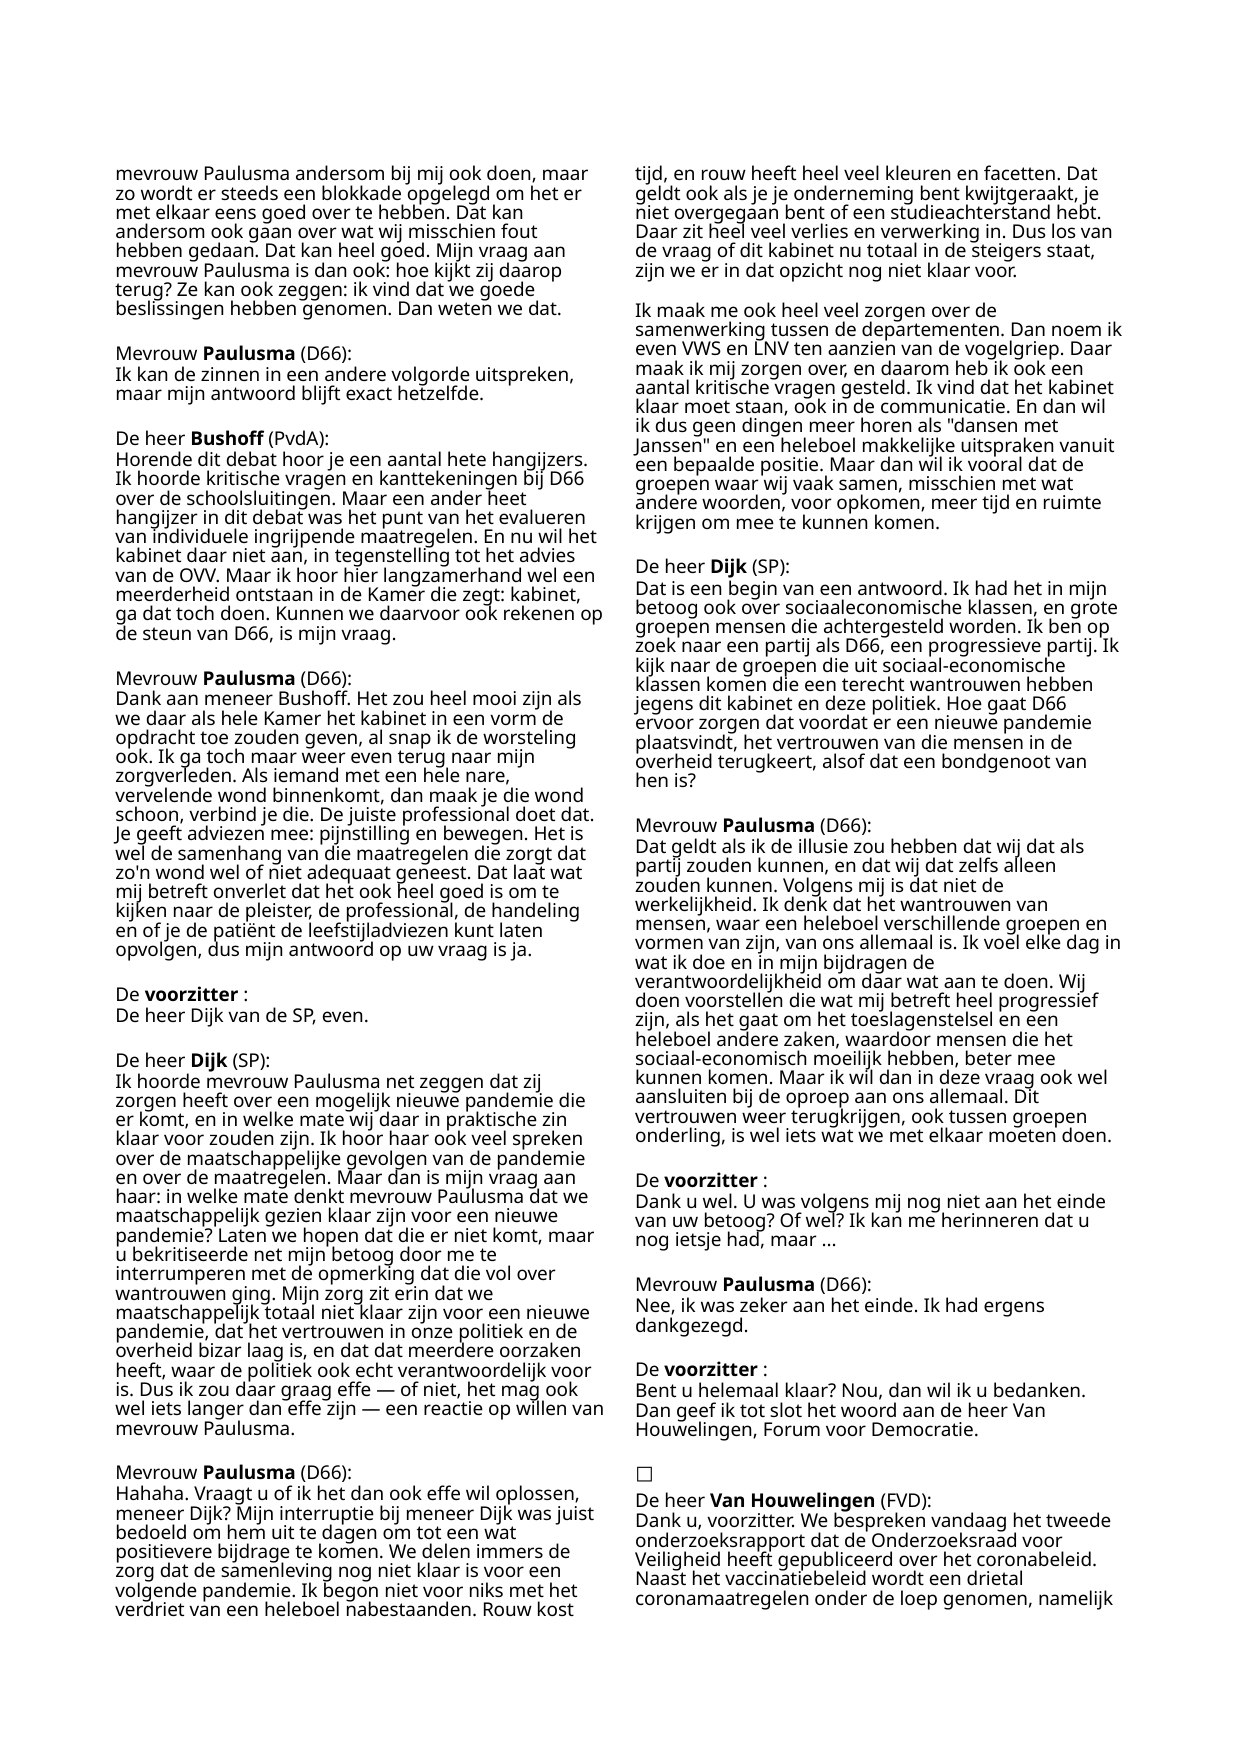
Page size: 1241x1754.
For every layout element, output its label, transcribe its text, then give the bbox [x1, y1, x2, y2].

text mevrouw Paulusma andersom bij mij ook doen, maar zo wordt er steeds een blokkade opgelegd om het er met elkaar eens goed over te hebben. Dat kan andersom ook gaan over wat wij misschien fout hebben gedaan. Dat kan heel goed. Mijn vraag aan mevrouw Paulusma is dan ook: hoe kijkt zij daarop terug? Ze kan ook zeggen: ik vind dat we goede beslissingen hebben genomen. Dan weten we dat. [115, 165, 605, 319]
text Mevrouw Paulusma (D66): [115, 1459, 605, 1485]
text ⬜ [635, 1461, 1125, 1487]
text De voorzitter : [115, 981, 605, 1007]
text De voorzitter : [635, 1167, 1125, 1193]
text Dank aan meneer Bushoff. Het zou heel mooi zijn als we daar als hele Kamer het kabinet in een vorm de opdracht toe zouden geven, al snap ik de worsteling ook. Ik ga toch maar weer even terug naar mijn zorgverleden. Als iemand met een hele nare, vervelende wond binnenkomt, dan maak je die wond schoon, verbind je die. De juiste professional doet dat. Je geeft adviezen mee: pijnstilling en bewegen. Het is wel de samenhang van die maatregelen die zorgt dat zo'n wond wel of niet adequaat geneest. Dat laat wat mij betreft onverlet dat het ook heel goed is om te kijken naar de pleister, de professional, de handeling en of je de patiënt de leefstijladviezen kunt laten opvolgen, dus mijn antwoord op uw vraag is ja. [115, 690, 605, 960]
text De heer Dijk van de SP, even. [115, 1007, 605, 1026]
text De heer Dijk (SP): [635, 554, 1125, 579]
text Mevrouw Paulusma (D66): [635, 812, 1125, 838]
text De heer Dijk (SP): [115, 1047, 605, 1073]
text Hahaha. Vraagt u of ik het dan ook effe wil oplossen, meneer Dijk? Mijn interruptie bij meneer Dijk was juist bedoeld om hem uit te dagen om tot een wat positievere bijdrage te komen. We delen immers de zorg dat de samenleving nog niet klaar is voor een volgende pandemie. Ik begon niet voor niks met het verdriet van een heleboel nabestaanden. Rouw kost [115, 1485, 605, 1620]
text Dank u wel. U was volgens mij nog niet aan het einde van uw betoog? Of wel? Ik kan me herinneren dat u nog ietsje had, maar ... [635, 1193, 1125, 1251]
text Ik hoorde mevrouw Paulusma net zeggen dat zij zorgen heeft over een mogelijk nieuwe pandemie die er komt, en in welke mate wij daar in praktische zin klaar voor zouden zijn. Ik hoor haar ook veel spreken over de maatschappelijke gevolgen van de pandemie en over de maatregelen. Maar dan is mijn vraag aan haar: in welke mate denkt mevrouw Paulusma dat we maatschappelijk gezien klaar zijn voor een nieuwe pandemie? Laten we hopen dat die er niet komt, maar u bekritiseerde net mijn betoog door me te interrumperen met de opmerking dat die vol over wantrouwen ging. Mijn zorg zit erin dat we maatschappelijk totaal niet klaar zijn voor een nieuwe pandemie, dat het vertrouwen in onze politiek en de overheid bizar laag is, en dat dat meerdere oorzaken heeft, waar de politiek ook echt verantwoordelijk voor is. Dus ik zou daar graag effe — of niet, het mag ook wel iets langer dan effe zijn — een reactie op willen van mevrouw Paulusma. [115, 1073, 605, 1439]
text Dat geldt als ik de illusie zou hebben dat wij dat als partij zouden kunnen, en dat wij dat zelfs alleen zouden kunnen. Volgens mij is dat niet de werkelijkheid. Ik denk dat het wantrouwen van mensen, waar een heleboel verschillende groepen en vormen van zijn, van ons allemaal is. Ik voel elke dag in wat ik doe en in mijn bijdragen de verantwoordelijkheid om daar wat aan te doen. Wij doen voorstellen die wat mij betreft heel progressief zijn, als het gaat om het toeslagenstelsel en een heleboel andere zaken, waardoor mensen die het sociaal-economisch moeilijk hebben, beter mee kunnen komen. Maar ik wil dan in deze vraag ook wel aansluiten bij de oproep aan ons allemaal. Dit vertrouwen weer terugkrijgen, ook tussen groepen onderling, is wel iets wat we met elkaar moeten doen. [635, 838, 1125, 1146]
text Bent u helemaal klaar? Nou, dan wil ik u bedanken. Dan geef ik tot slot het woord aan de heer Van Houwelingen, Forum voor Democratie. [635, 1382, 1125, 1440]
text Dat is een begin van een antwoord. Ik had het in mijn betoog ook over sociaaleconomische klassen, en grote groepen mensen die achtergesteld worden. Ik ben op zoek naar een partij als D66, een progressieve partij. Ik kijk naar de groepen die uit sociaal-economische klassen komen die een terecht wantrouwen hebben jegens dit kabinet en deze politiek. Hoe gaat D66 ervoor zorgen dat voordat er een nieuwe pandemie plaatsvindt, het vertrouwen van die mensen in de overheid terugkeert, alsof dat een bondgenoot van hen is? [635, 579, 1125, 791]
text De heer Bushoff (PvdA): [115, 425, 605, 451]
text Mevrouw Paulusma (D66): [115, 665, 605, 690]
text Dank u, voorzitter. We bespreken vandaag het tweede onderzoeksrapport dat de Onderzoeksraad voor Veiligheid heeft gepubliceerd over het coronabeleid. Naast het vaccinatiebeleid wordt een drietal coronamaatregelen onder de loep genomen, namelijk [635, 1512, 1125, 1609]
text De heer Van Houwelingen (FVD): [635, 1487, 1125, 1512]
text Mevrouw Paulusma (D66): [115, 340, 605, 366]
text tijd, en rouw heeft heel veel kleuren en facetten. Dat geldt ook als je je onderneming bent kwijtgeraakt, je niet overgegaan bent of een studieachterstand hebt. Daar zit heel veel verlies en verwerking in. Dus los van de vraag of dit kabinet nu totaal in de steigers staat, zijn we er in dat opzicht nog niet klaar voor. [635, 165, 1125, 281]
text De voorzitter : [635, 1357, 1125, 1382]
text Horende dit debat hoor je een aantal hete hangijzers. Ik hoorde kritische vragen en kanttekeningen bij D66 over de schoolsluitingen. Maar een ander heet hangijzer in dit debat was het punt van het evalueren van individuele ingrijpende maatregelen. En nu wil het kabinet daar niet aan, in tegenstelling tot het advies van de OVV. Maar ik hoor hier langzamerhand wel een meerderheid ontstaan in de Kamer die zegt: kabinet, ga dat toch doen. Kunnen we daarvoor ook rekenen op de steun van D66, is mijn vraag. [115, 451, 605, 644]
text Ik kan de zinnen in een andere volgorde uitspreken, maar mijn antwoord blijft exact hetzelfde. [115, 366, 605, 404]
text Nee, ik was zeker aan het einde. Ik had ergens dankgezegd. [635, 1297, 1125, 1336]
text Ik maak me ook heel veel zorgen over de samenwerking tussen de departementen. Dan noem ik even VWS en LNV ten aanzien van de vogelgriep. Daar maak ik mij zorgen over, en daarom heb ik ook een aantal kritische vragen gesteld. Ik vind dat het kabinet klaar moet staan, ook in de communicatie. En dan wil ik dus geen dingen meer horen als "dansen met Janssen" en een heleboel makkelijke uitspraken vanuit een bepaalde positie. Maar dan wil ik vooral dat de groepen waar wij vaak samen, misschien met wat andere woorden, voor opkomen, meer tijd en ruimte krijgen om mee te kunnen komen. [635, 302, 1125, 533]
text Mevrouw Paulusma (D66): [635, 1272, 1125, 1297]
